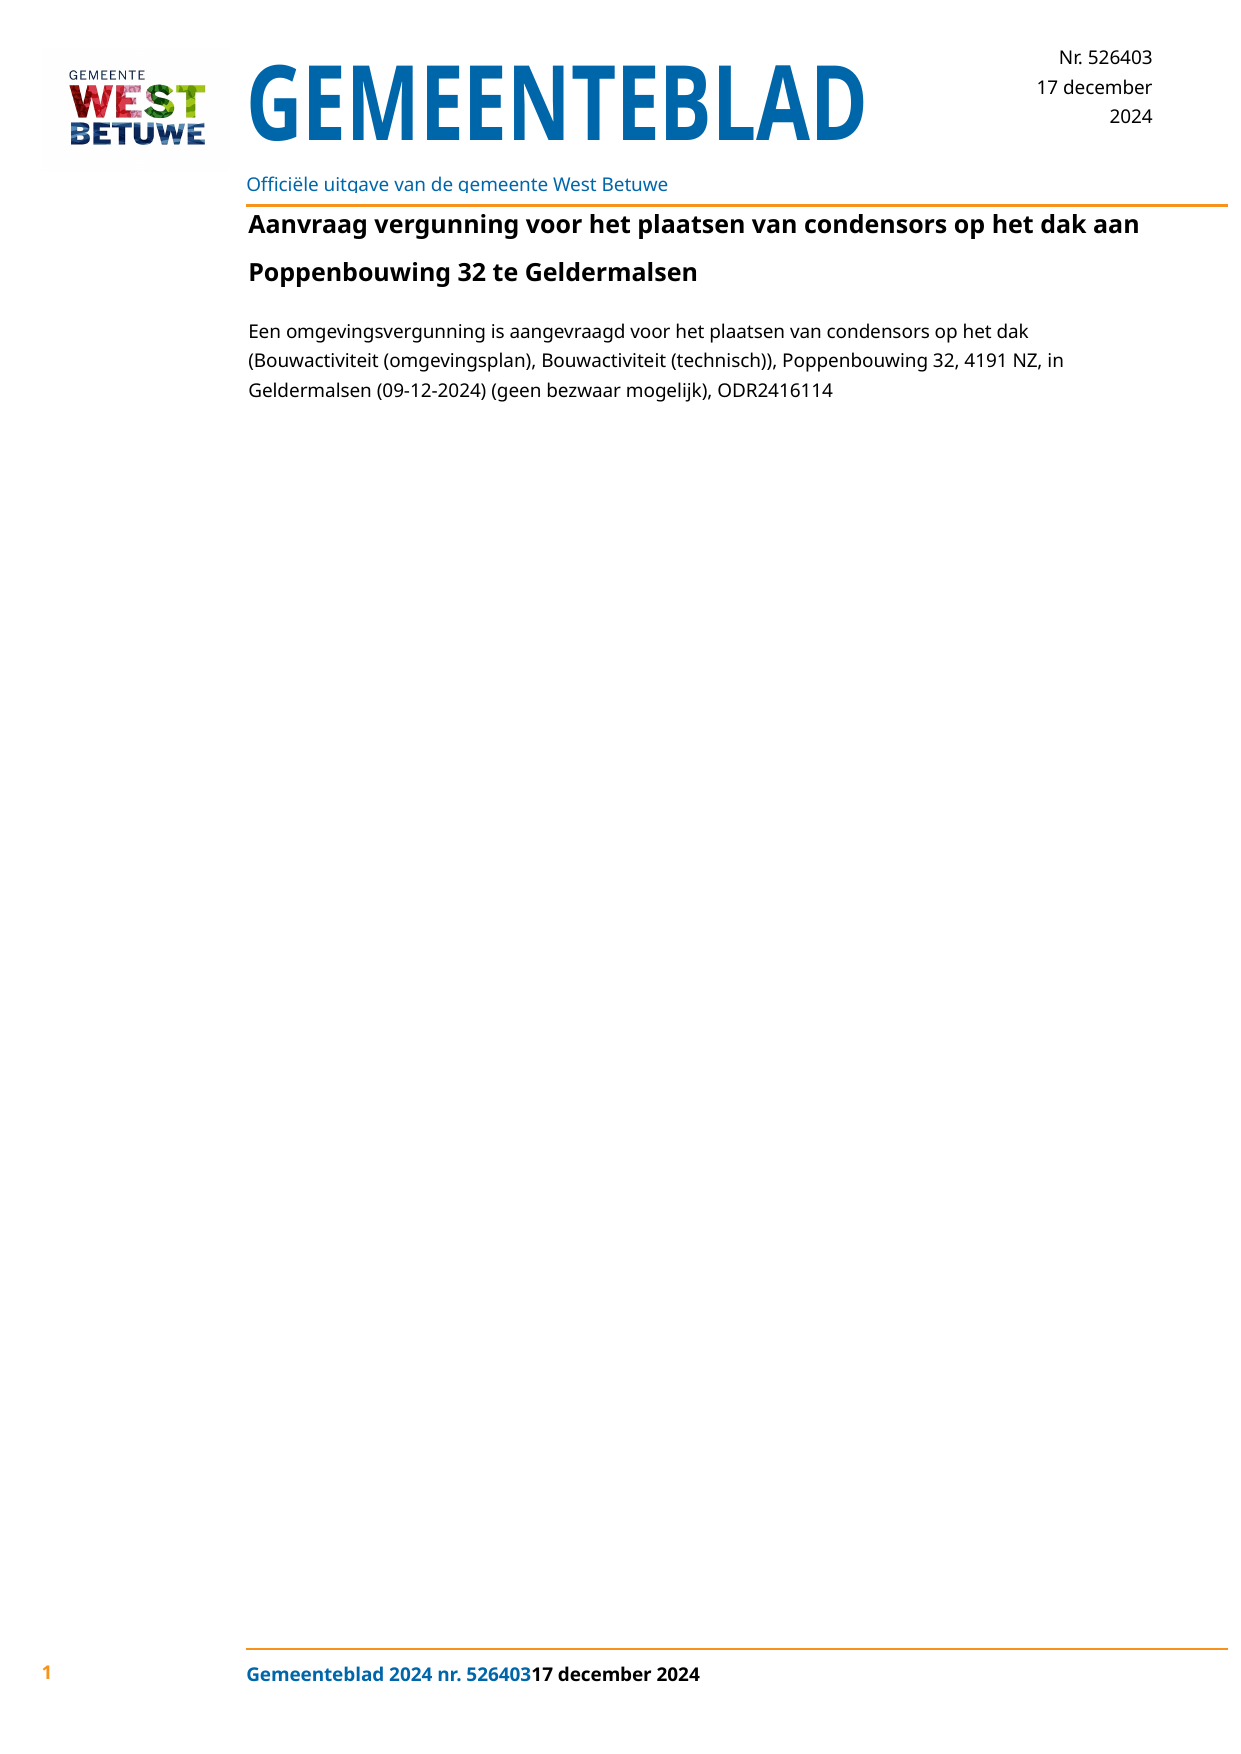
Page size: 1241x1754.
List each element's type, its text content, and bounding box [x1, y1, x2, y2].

text Een omgevingsvergunning is aangevraagd voor het plaatsen van condensors op het dak (Bouwactiviteit (omgevingsplan), Bouwactiviteit (technisch)), Poppenbouwing 32, 4191 NZ, in Geldermalsen (09-12-2024) (geen bezwaar mogelijk), ODR2416114 [248, 318, 1152, 403]
text Aanvraag vergunning voor het plaatsen van condensors op het dak aan Poppenbouwing 32 te Geldermalsen [248, 207, 1152, 288]
picture [41, 47, 231, 172]
